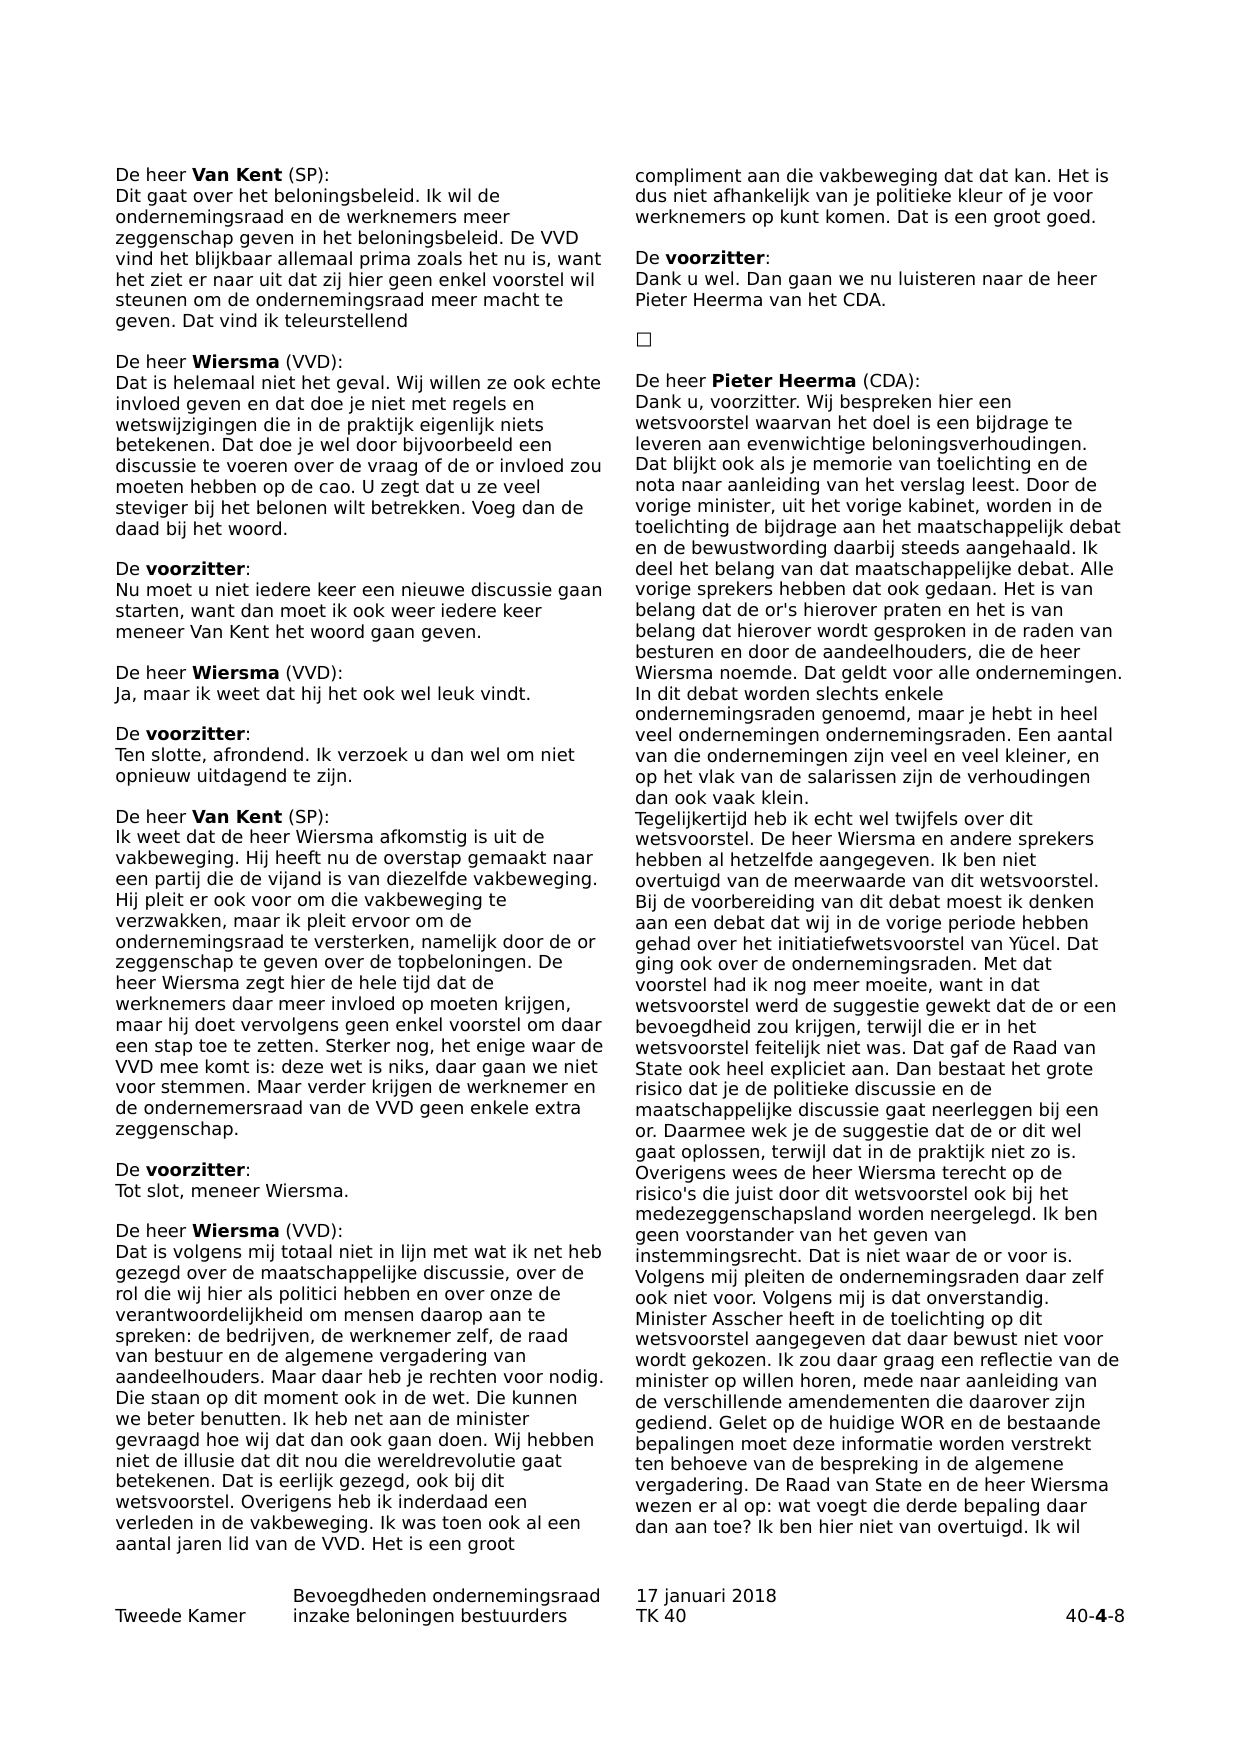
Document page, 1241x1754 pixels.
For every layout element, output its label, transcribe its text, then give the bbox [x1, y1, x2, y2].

text De voorzitter: [115, 1160, 605, 1180]
text De heer Pieter Heerma (CDA): [635, 371, 1125, 392]
text compliment aan die vakbeweging dat dat kan. Het is dus niet afhankelijk van je politieke kleur of je voor werknemers op kunt komen. Dat is een groot goed. [635, 165, 1125, 228]
text De heer Wiersma (VVD): [115, 1221, 605, 1242]
text De heer Van Kent (SP): [115, 806, 605, 827]
text Ik weet dat de heer Wiersma afkomstig is uit de vakbeweging. Hij heeft nu de overstap gemaakt naar een partij die de vijand is van diezelfde vakbeweging. Hij pleit er ook voor om die vakbeweging te verzwakken, maar ik pleit ervoor om de ondernemingsraad te versterken, namelijk door de or zeggenschap te geven over de topbeloningen. De heer Wiersma zegt hier de hele tijd dat de werknemers daar meer invloed op moeten krijgen, maar hij doet vervolgens geen enkel voorstel om daar een stap toe te zetten. Sterker nog, het enige waar de VVD mee komt is: deze wet is niks, daar gaan we niet voor stemmen. Maar verder krijgen de werknemer en de ondernemersraad van de VVD geen enkele extra zeggenschap. [115, 827, 605, 1140]
text Tegelijkertijd heb ik echt wel twijfels over dit wetsvoorstel. De heer Wiersma en andere sprekers hebben al hetzelfde aangegeven. Ik ben niet overtuigd van de meerwaarde van dit wetsvoorstel. Bij de voorbereiding van dit debat moest ik denken aan een debat dat wij in de vorige periode hebben gehad over het initiatiefwetsvoorstel van Yücel. Dat ging ook over de ondernemingsraden. Met dat voorstel had ik nog meer moeite, want in dat wetsvoorstel werd de suggestie gewekt dat de or een bevoegdheid zou krijgen, terwijl die er in het wetsvoorstel feitelijk niet was. Dat gaf de Raad van State ook heel expliciet aan. Dan bestaat het grote risico dat je de politieke discussie en de maatschappelijke discussie gaat neerleggen bij een or. Daarmee wek je de suggestie dat de or dit wel gaat oplossen, terwijl dat in de praktijk niet zo is. Overigens wees de heer Wiersma terecht op de risico's die juist door dit wetsvoorstel ook bij het medezeggenschapsland worden neergelegd. Ik ben geen voorstander van het geven van instemmingsrecht. Dat is niet waar de or voor is. Volgens mij pleiten de ondernemingsraden daar zelf ook niet voor. Volgens mij is dat onverstandig. Minister Asscher heeft in de toelichting op dit wetsvoorstel aangegeven dat daar bewust niet voor wordt gekozen. Ik zou daar graag een reflectie van de minister op willen horen, mede naar aanleiding van de verschillende amendementen die daarover zijn gediend. Gelet op de huidige WOR en de bestaande bepalingen moet deze informatie worden verstrekt ten behoeve van de bespreking in de algemene vergadering. De Raad van State en de heer Wiersma wezen er al op: wat voegt die derde bepaling daar dan aan toe? Ik ben hier niet van overtuigd. Ik wil [635, 808, 1125, 1537]
text De voorzitter: [635, 248, 1125, 268]
text Tot slot, meneer Wiersma. [115, 1180, 605, 1201]
text Dank u, voorzitter. Wij bespreken hier een wetsvoorstel waarvan het doel is een bijdrage te leveren aan evenwichtige beloningsverhoudingen. Dat blijkt ook als je memorie van toelichting en de nota naar aanleiding van het verslag leest. Door de vorige minister, uit het vorige kabinet, worden in de toelichting de bijdrage aan het maatschappelijk debat en de bewustwording daarbij steeds aangehaald. Ik deel het belang van dat maatschappelijke debat. Alle vorige sprekers hebben dat ook gedaan. Het is van belang dat de or's hierover praten en het is van belang dat hierover wordt gesproken in de raden van besturen en door de aandeelhouders, die de heer Wiersma noemde. Dat geldt voor alle ondernemingen. In dit debat worden slechts enkele ondernemingsraden genoemd, maar je hebt in heel veel ondernemingen ondernemingsraden. Een aantal van die ondernemingen zijn veel en veel kleiner, en op het vlak van de salarissen zijn de verhoudingen dan ook vaak klein. [635, 392, 1125, 808]
text Dit gaat over het beloningsbeleid. Ik wil de ondernemingsraad en de werknemers meer zeggenschap geven in het beloningsbeleid. De VVD vind het blijkbaar allemaal prima zoals het nu is, want het ziet er naar uit dat zij hier geen enkel voorstel wil steunen om de ondernemingsraad meer macht te geven. Dat vind ik teleurstellend [115, 186, 605, 332]
text ⬜ [635, 330, 1125, 351]
text De heer Wiersma (VVD): [115, 352, 605, 373]
text De voorzitter: [115, 724, 605, 745]
text Dat is helemaal niet het geval. Wij willen ze ook echte invloed geven en dat doe je niet met regels en wetswijzigingen die in de praktijk eigenlijk niets betekenen. Dat doe je wel door bijvoorbeeld een discussie te voeren over de vraag of de or invloed zou moeten hebben op de cao. U zegt dat u ze veel steviger bij het belonen wilt betrekken. Voeg dan de daad bij het woord. [115, 373, 605, 539]
text Dat is volgens mij totaal niet in lijn met wat ik net heb gezegd over de maatschappelijke discussie, over de rol die wij hier als politici hebben en over onze de verantwoordelijkheid om mensen daarop aan te spreken: de bedrijven, de werknemer zelf, de raad van bestuur en de algemene vergadering van aandeelhouders. Maar daar heb je rechten voor nodig. Die staan op dit moment ook in de wet. Die kunnen we beter benutten. Ik heb net aan de minister gevraagd hoe wij dat dan ook gaan doen. Wij hebben niet de illusie dat dit nou die wereldrevolutie gaat betekenen. Dat is eerlijk gezegd, ook bij dit wetsvoorstel. Overigens heb ik inderdaad een verleden in de vakbeweging. Ik was toen ook al een aantal jaren lid van de VVD. Het is een groot [115, 1242, 605, 1554]
text De heer Wiersma (VVD): [115, 662, 605, 683]
text De voorzitter: [115, 559, 605, 580]
text Dank u wel. Dan gaan we nu luisteren naar de heer Pieter Heerma van het CDA. [635, 268, 1125, 310]
text Nu moet u niet iedere keer een nieuwe discussie gaan starten, want dan moet ik ook weer iedere keer meneer Van Kent het woord gaan geven. [115, 580, 605, 642]
text De heer Van Kent (SP): [115, 165, 605, 186]
text Ja, maar ik weet dat hij het ook wel leuk vindt. [115, 683, 605, 704]
text Ten slotte, afrondend. Ik verzoek u dan wel om niet opnieuw uitdagend te zijn. [115, 745, 605, 786]
